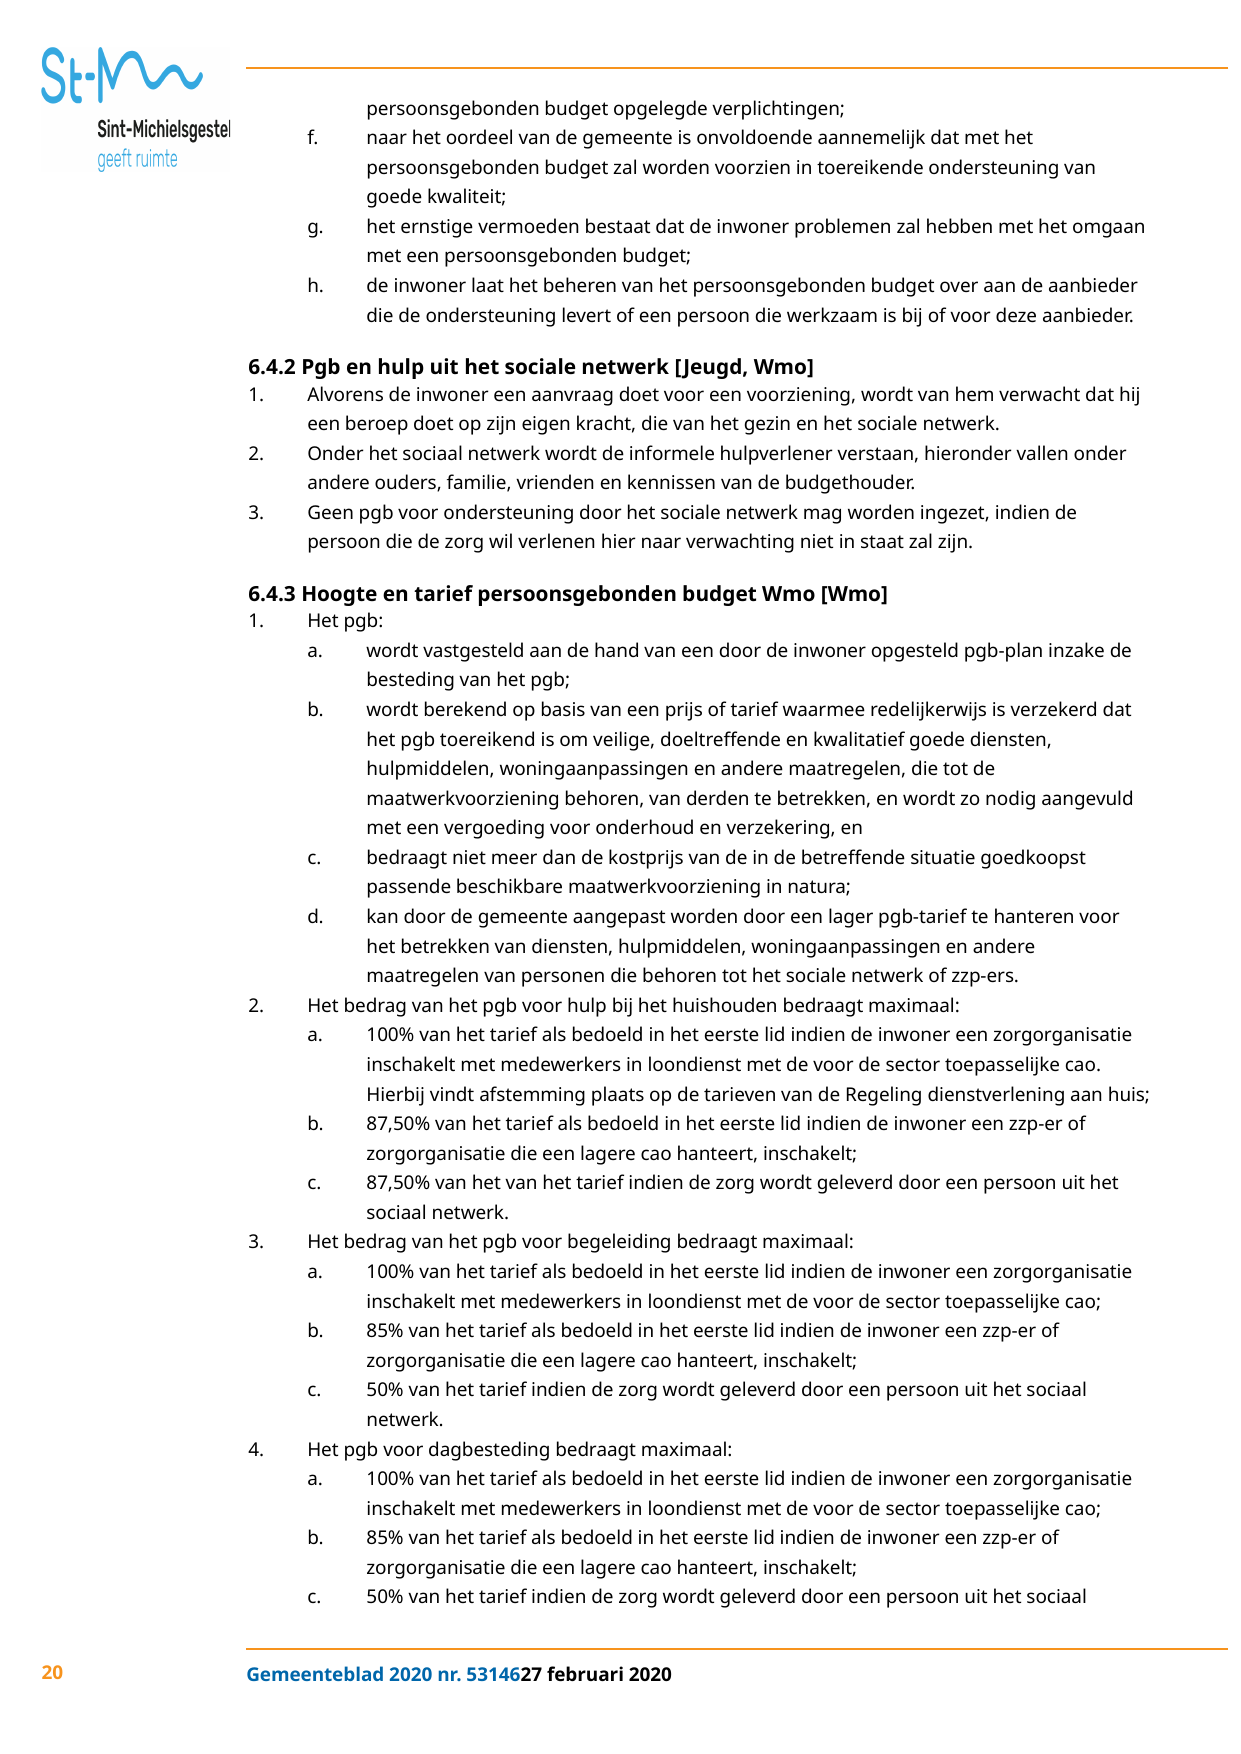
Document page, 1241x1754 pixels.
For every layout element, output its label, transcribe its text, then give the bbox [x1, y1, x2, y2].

list bedraagt niet meer dan de kostprijs van de in de betreffende situatie goedkoopst passende beschikbare maatwerkvoorziening in natura; [307, 844, 1152, 899]
list 87,50% van het tarief als bedoeld in het eerste lid indien de inwoner een zzp-er of zorgorganisatie die een lagere cao hanteert, inschakelt; [307, 1110, 1152, 1166]
list persoonsgebonden budget opgelegde verplichtingen; [307, 95, 1152, 121]
list 100% van het tarief als bedoeld in het eerste lid indien de inwoner een zorgorganisatie inschakelt met medewerkers in loondienst met de voor de sector toepasselijke cao; [307, 1258, 1152, 1314]
list de inwoner laat het beheren van het persoonsgebonden budget over aan de aanbieder die de ondersteuning levert of een persoon die werkzaam is bij of voor deze aanbieder. [307, 272, 1152, 328]
list Het pgb voor dagbesteding bedraagt maximaal: [248, 1436, 1152, 1462]
list 50% van het tarief indien de zorg wordt geleverd door een persoon uit het sociaal netwerk. [307, 1377, 1152, 1432]
list wordt vastgesteld aan de hand van een door de inwoner opgesteld pgb-plan inzake de besteding van het pgb; [307, 637, 1152, 692]
list naar het oordeel van de gemeente is onvoldoende aannemelijk dat met het persoonsgebonden budget zal worden voorzien in toereikende ondersteuning van goede kwaliteit; [307, 124, 1152, 209]
picture [41, 47, 231, 172]
list Het bedrag van het pgb voor begeleiding bedraagt maximaal: [248, 1229, 1152, 1254]
list 85% van het tarief als bedoeld in het eerste lid indien de inwoner een zzp-er of zorgorganisatie die een lagere cao hanteert, inschakelt; [307, 1524, 1152, 1580]
list kan door de gemeente aangepast worden door een lager pgb-tarief te hanteren voor het betrekken van diensten, hulpmiddelen, woningaanpassingen en andere maatregelen van personen die behoren tot het sociale netwerk of zzp-ers. [307, 903, 1152, 988]
list 85% van het tarief als bedoeld in het eerste lid indien de inwoner een zzp-er of zorgorganisatie die een lagere cao hanteert, inschakelt; [307, 1317, 1152, 1373]
list Het pgb: [248, 607, 1152, 633]
list 50% van het tarief indien de zorg wordt geleverd door een persoon uit het sociaal [307, 1584, 1152, 1609]
list 100% van het tarief als bedoeld in het eerste lid indien de inwoner een zorgorganisatie inschakelt met medewerkers in loondienst met de voor de sector toepasselijke cao; [307, 1465, 1152, 1521]
text 6.4.2 Pgb en hulp uit het sociale netwerk [Jeugd, Wmo] [248, 352, 1152, 381]
list Het bedrag van het pgb voor hulp bij het huishouden bedraagt maximaal: [248, 992, 1152, 1018]
text 6.4.3 Hoogte en tarief persoonsgebonden budget Wmo [Wmo] [248, 579, 1152, 607]
list Alvorens de inwoner een aanvraag doet voor een voorziening, wordt van hem verwacht dat hij een beroep doet op zijn eigen kracht, die van het gezin en het sociale netwerk. [248, 381, 1152, 436]
list wordt berekend op basis van een prijs of tarief waarmee redelijkerwijs is verzekerd dat het pgb toereikend is om veilige, doeltreffende en kwalitatief goede diensten, hulpmiddelen, woningaanpassingen en andere maatregelen, die tot de maatwerkvoorziening behoren, van derden te betrekken, en wordt zo nodig aangevuld met een vergoeding voor onderhoud en verzekering, en [307, 696, 1152, 840]
list Onder het sociaal netwerk wordt de informele hulpverlener verstaan, hieronder vallen onder andere ouders, familie, vrienden en kennissen van de budgethouder. [248, 440, 1152, 495]
list 87,50% van het van het tarief indien de zorg wordt geleverd door een persoon uit het sociaal netwerk. [307, 1169, 1152, 1225]
list het ernstige vermoeden bestaat dat de inwoner problemen zal hebben met het omgaan met een persoonsgebonden budget; [307, 213, 1152, 268]
list Geen pgb voor ondersteuning door het sociale netwerk mag worden ingezet, indien de persoon die de zorg wil verlenen hier naar verwachting niet in staat zal zijn. [248, 499, 1152, 554]
list 100% van het tarief als bedoeld in het eerste lid indien de inwoner een zorgorganisatie inschakelt met medewerkers in loondienst met de voor de sector toepasselijke cao. Hierbij vindt afstemming plaats op de tarieven van de Regeling dienstverlening aan huis; [307, 1022, 1152, 1107]
